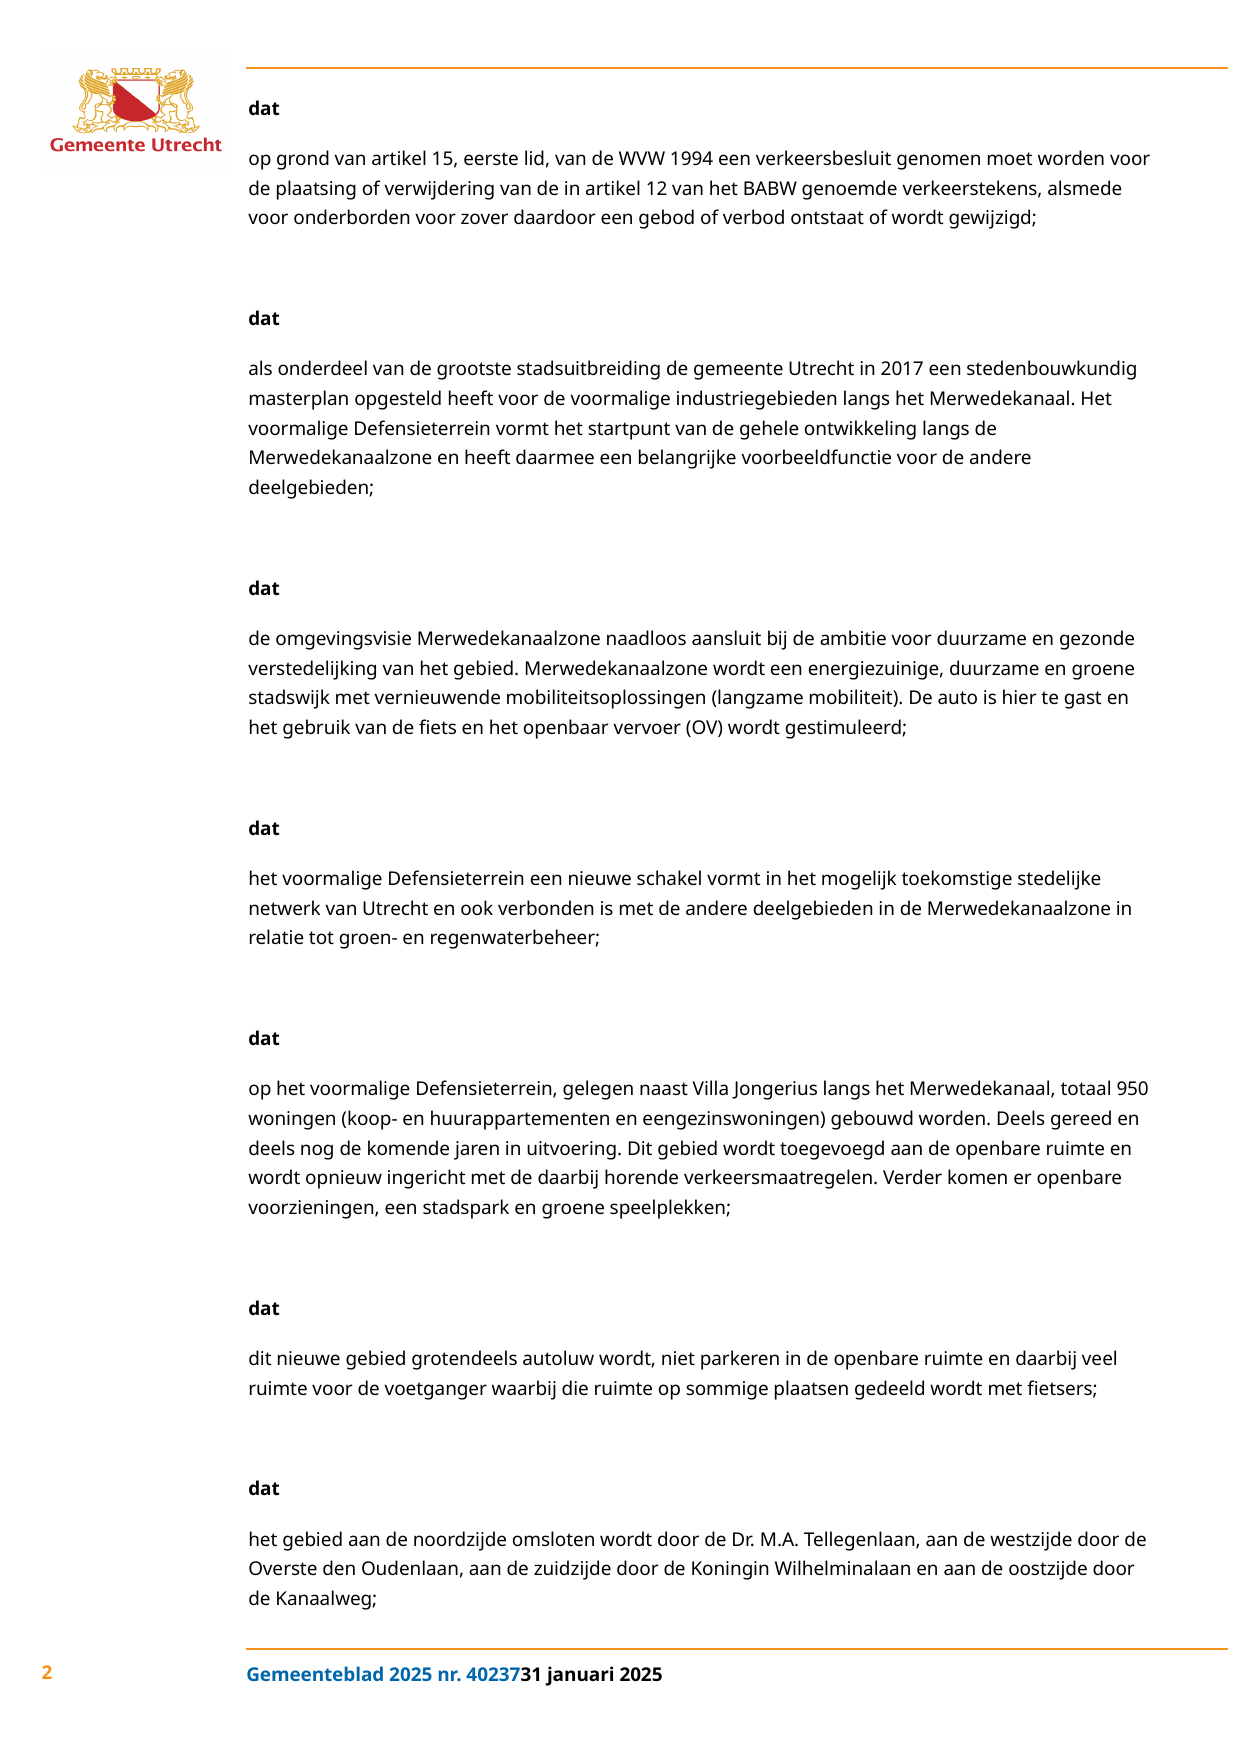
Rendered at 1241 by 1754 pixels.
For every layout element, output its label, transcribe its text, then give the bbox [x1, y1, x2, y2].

text het voormalige Defensieterrein een nieuwe schakel vormt in het mogelijk toekomstige stedelijke netwerk van Utrecht en ook verbonden is met de andere deelgebieden in de Merwedekanaalzone in relatie tot groen- en regenwaterbeheer; [248, 865, 1152, 950]
text dit nieuwe gebied grotendeels autoluw wordt, niet parkeren in de openbare ruimte en daarbij veel ruimte voor de voetganger waarbij die ruimte op sommige plaatsen gedeeld wordt met fietsers; [248, 1345, 1152, 1401]
text dat [248, 1476, 1152, 1501]
text op grond van artikel 15, eerste lid, van de WVW 1994 een verkeersbesluit genomen moet worden voor de plaatsing of verwijdering van de in artikel 12 van het BABW genoemde verkeerstekens, alsmede voor onderborden voor zover daardoor een gebod of verbod ontstaat of wordt gewijzigd; [248, 145, 1152, 230]
text dat [248, 575, 1152, 601]
text dat [248, 95, 1152, 121]
text dat [248, 305, 1152, 331]
text dat [248, 1025, 1152, 1051]
text het gebied aan de noordzijde omsloten wordt door de Dr. M.A. Tellegenlaan, aan de westzijde door de Overste den Oudenlaan, aan de zuidzijde door de Koningin Wilhelminalaan en aan de oostzijde door de Kanaalweg; [248, 1526, 1152, 1611]
picture [41, 47, 231, 172]
text dat [248, 815, 1152, 841]
text op het voormalige Defensieterrein, gelegen naast Villa Jongerius langs het Merwedekanaal, totaal 950 woningen (koop- en huurappartementen en eengezinswoningen) gebouwd worden. Deels gereed en deels nog de komende jaren in uitvoering. Dit gebied wordt toegevoegd aan de openbare ruimte en wordt opnieuw ingericht met de daarbij horende verkeersmaatregelen. Verder komen er openbare voorzieningen, een stadspark en groene speelplekken; [248, 1076, 1152, 1220]
text dat [248, 1295, 1152, 1321]
text als onderdeel van de grootste stadsuitbreiding de gemeente Utrecht in 2017 een stedenbouwkundig masterplan opgesteld heeft voor de voormalige industriegebieden langs het Merwedekanaal. Het voormalige Defensieterrein vormt het startpunt van de gehele ontwikkeling langs de Merwedekanaalzone en heeft daarmee een belangrijke voorbeeldfunctie voor de andere deelgebieden; [248, 356, 1152, 500]
text de omgevingsvisie Merwedekanaalzone naadloos aansluit bij de ambitie voor duurzame en gezonde verstedelijking van het gebied. Merwedekanaalzone wordt een energiezuinige, duurzame en groene stadswijk met vernieuwende mobiliteitsoplossingen (langzame mobiliteit). De auto is hier te gast en het gebruik van de fiets en het openbaar vervoer (OV) wordt gestimuleerd; [248, 625, 1152, 740]
